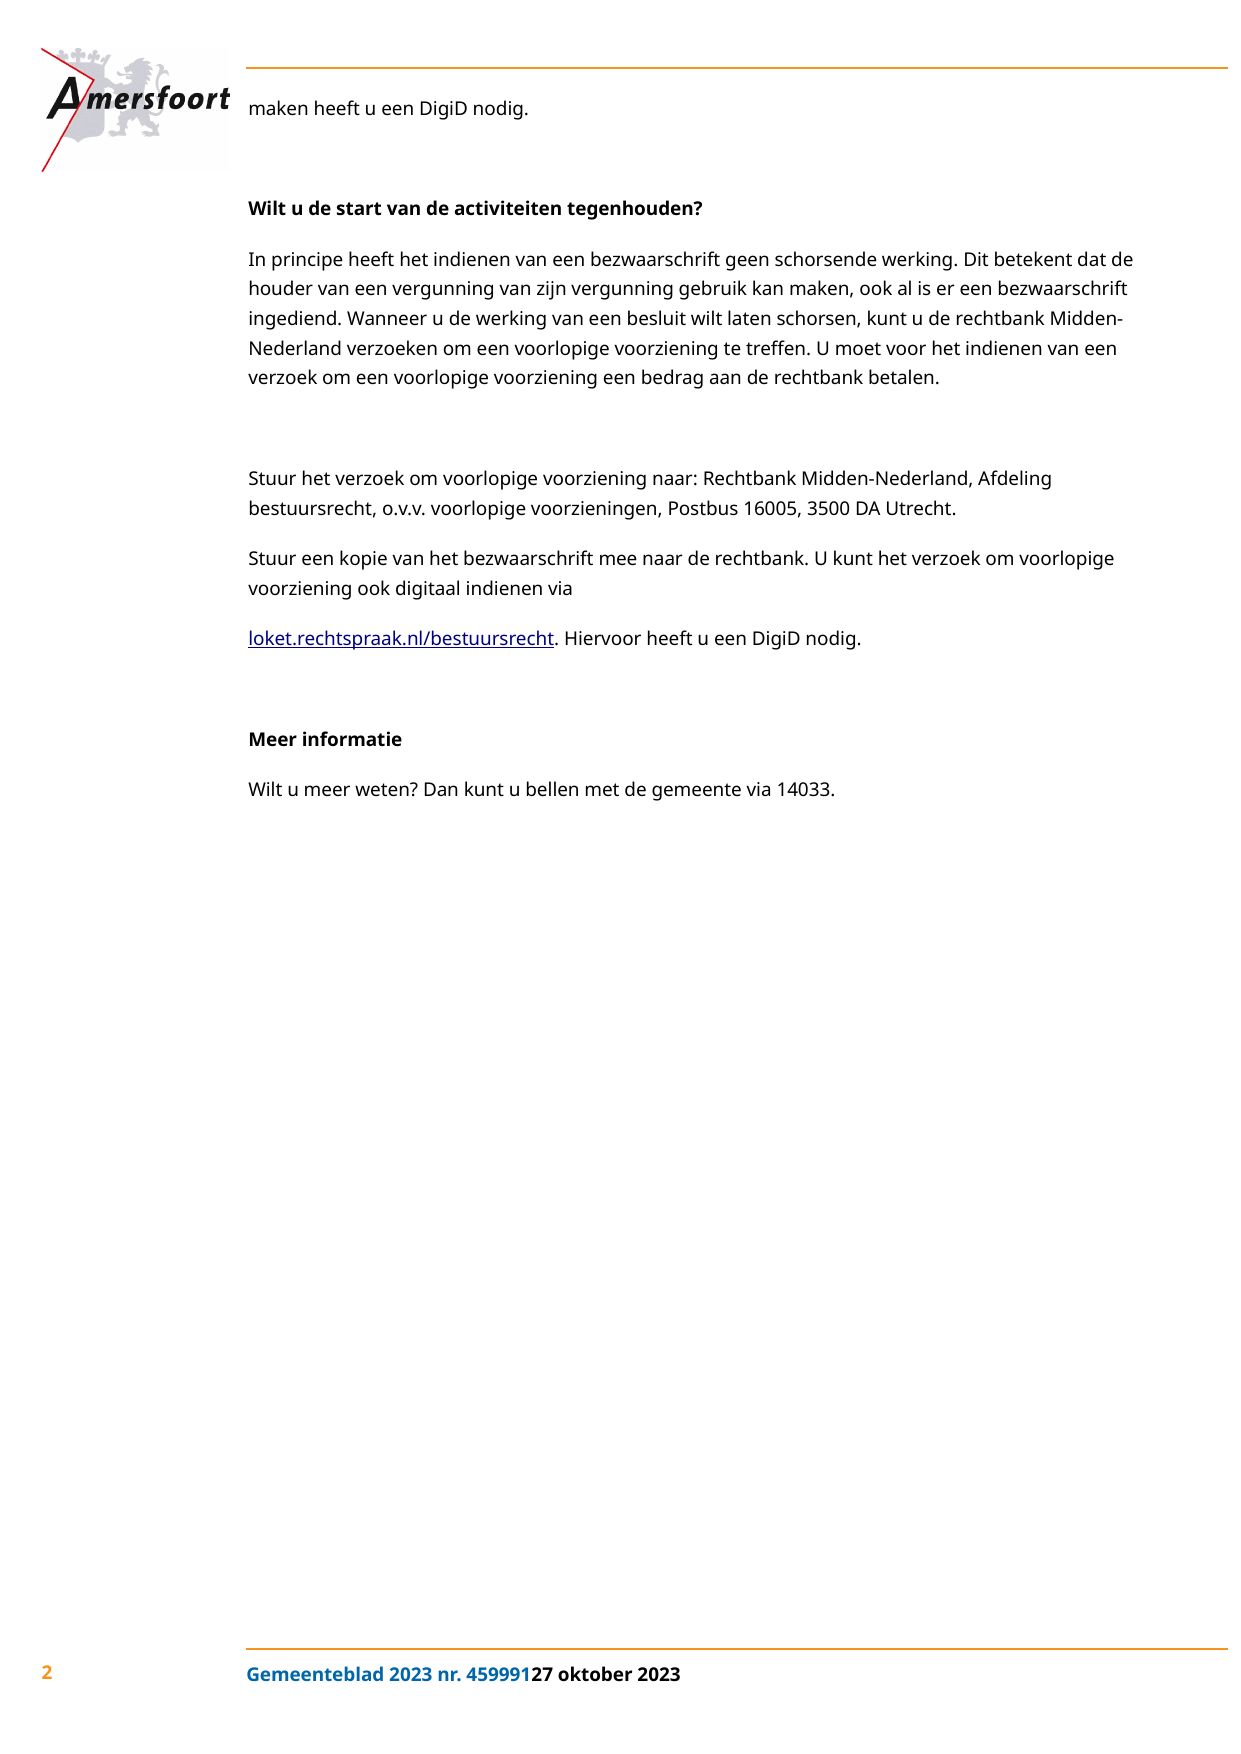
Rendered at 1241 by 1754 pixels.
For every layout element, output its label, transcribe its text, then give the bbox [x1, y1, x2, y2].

text maken heeft u een DigiD nodig. [248, 95, 1152, 121]
text Meer informatie [248, 726, 1152, 752]
text Wilt u meer weten? Dan kunt u bellen met de gemeente via 14033. [248, 776, 1152, 802]
text Stuur een kopie van het bezwaarschrift mee naar de rechtbank. U kunt het verzoek om voorlopige voorziening ook digitaal indienen via [248, 545, 1152, 601]
text loket.rechtspraak.nl/bestuursrecht. Hiervoor heeft u een DigiD nodig. [248, 625, 1152, 651]
picture [41, 47, 231, 172]
text Stuur het verzoek om voorlopige voorziening naar: Rechtbank Midden-Nederland, Afdeling bestuursrecht, o.v.v. voorlopige voorzieningen, Postbus 16005, 3500 DA Utrecht. [248, 465, 1152, 521]
text Wilt u de start van de activiteiten tegenhouden? [248, 196, 1152, 221]
text In principe heeft het indienen van een bezwaarschrift geen schorsende werking. Dit betekent dat de houder van een vergunning van zijn vergunning gebruik kan maken, ook al is er een bezwaarschrift ingediend. Wanneer u de werking van een besluit wilt laten schorsen, kunt u de rechtbank Midden-Nederland verzoeken om een voorlopige voorziening te treffen. U moet voor het indienen van een verzoek om een voorlopige voorziening een bedrag aan de rechtbank betalen. [248, 246, 1152, 390]
